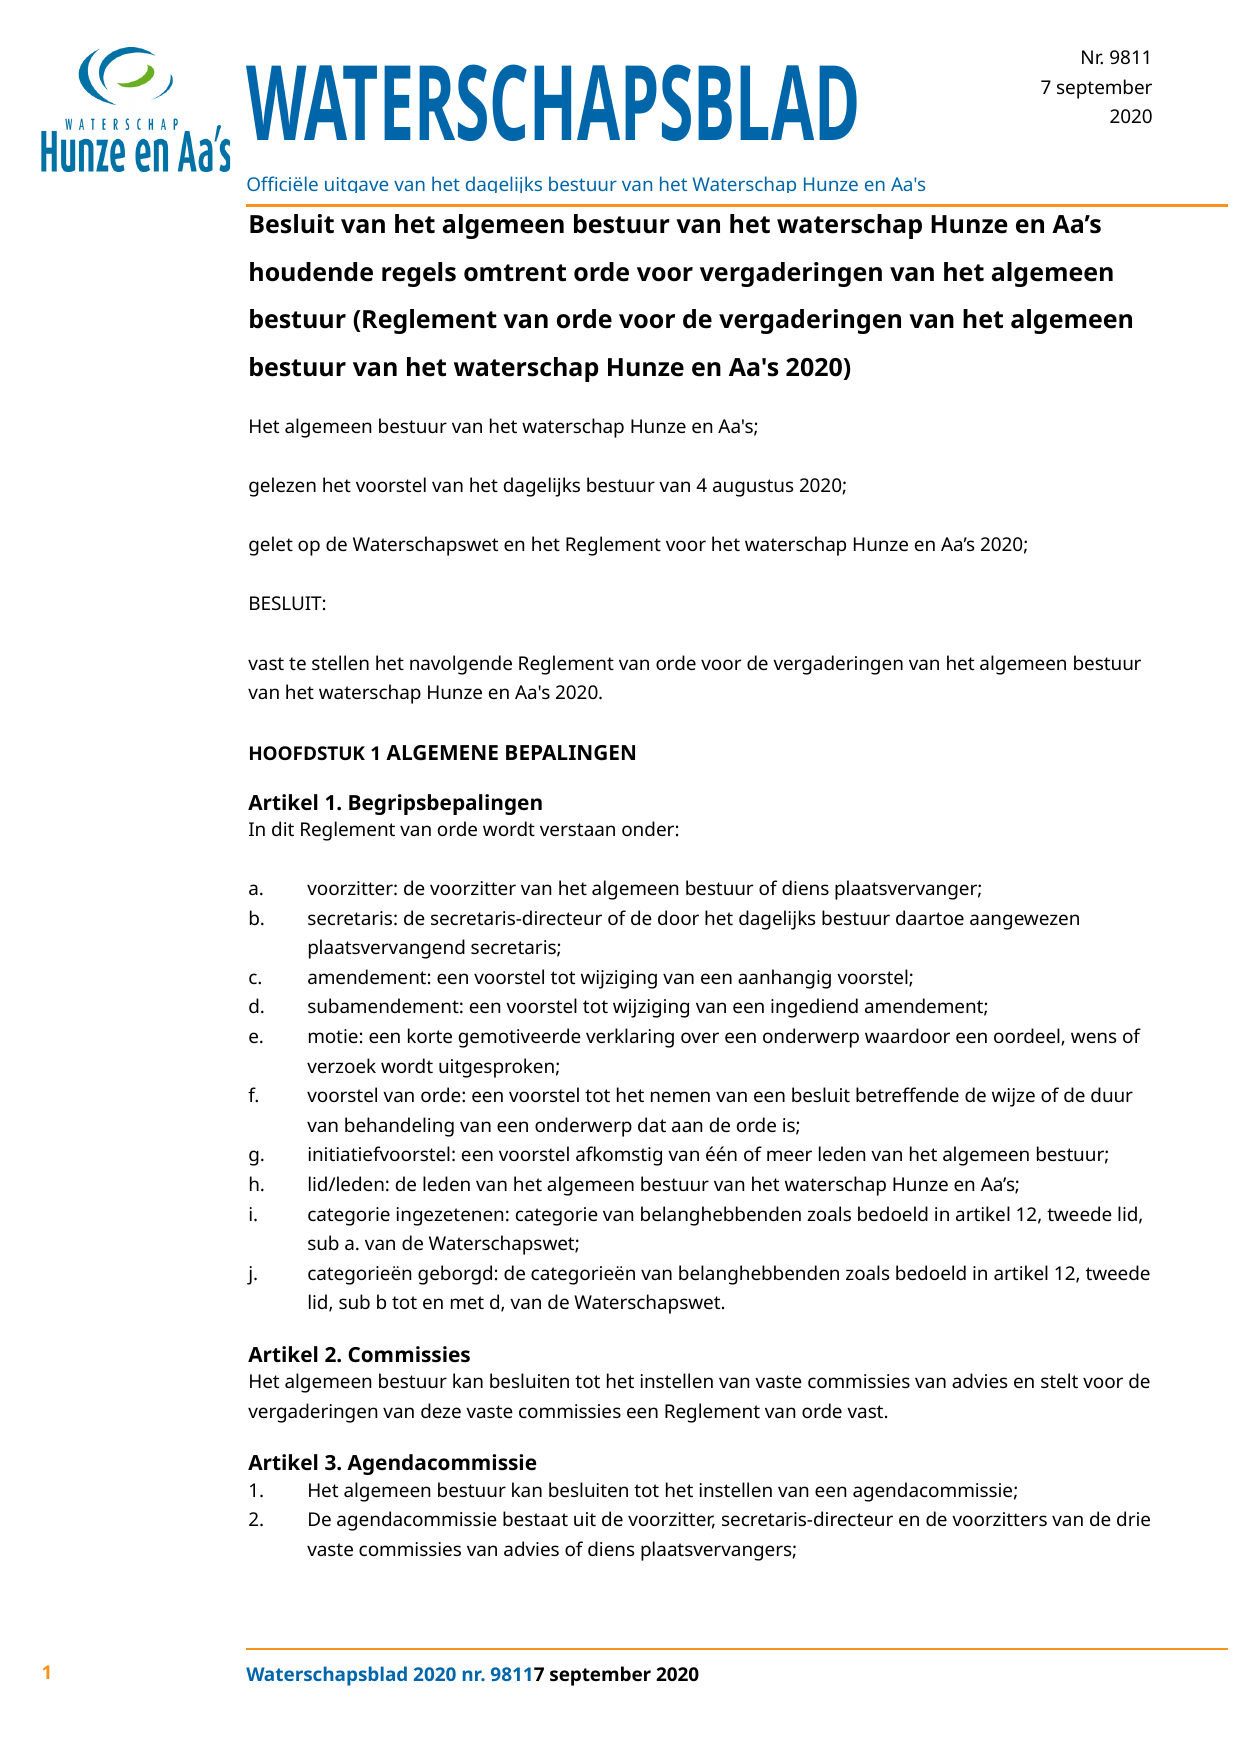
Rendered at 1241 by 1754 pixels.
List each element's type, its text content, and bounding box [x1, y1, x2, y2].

text Besluit van het algemeen bestuur van het waterschap Hunze en Aa’s houdende regels omtrent orde voor vergaderingen van het algemeen bestuur (Reglement van orde voor de vergaderingen van het algemeen bestuur van het waterschap Hunze en Aa's 2020) [248, 207, 1152, 384]
list amendement: een voorstel tot wijziging van een aanhangig voorstel; [248, 964, 1152, 990]
picture [226, 145, 231, 156]
list Het algemeen bestuur kan besluiten tot het instellen van een agendacommissie; [248, 1477, 1152, 1503]
text Artikel 3. Agendacommissie [248, 1448, 1152, 1477]
text vast te stellen het navolgende Reglement van orde voor de vergaderingen van het algemeen bestuur van het waterschap Hunze en Aa's 2020. [248, 650, 1152, 705]
text In dit Reglement van orde wordt verstaan onder: [248, 816, 1152, 842]
list categorieën geborgd: de categorieën van belanghebbenden zoals bedoeld in artikel 12, tweede lid, sub b tot en met d, van de Waterschapswet. [248, 1260, 1152, 1315]
text Artikel 2. Commissies [248, 1340, 1152, 1368]
list motie: een korte gemotiveerde verklaring over een onderwerp waardoor een oordeel, wens of verzoek wordt uitgesproken; [248, 1023, 1152, 1079]
list voorzitter: de voorzitter van het algemeen bestuur of diens plaatsvervanger; [248, 875, 1152, 901]
list De agendacommissie bestaat uit de voorzitter, secretaris-directeur en de voorzitters van de drie vaste commissies van advies of diens plaatsvervangers; [248, 1506, 1152, 1562]
text BESLUIT: [248, 591, 1152, 616]
list categorie ingezetenen: categorie van belanghebbenden zoals bedoeld in artikel 12, tweede lid, sub a. van de Waterschapswet; [248, 1201, 1152, 1256]
list voorstel van orde: een voorstel tot het nemen van een besluit betreffende de wijze of de duur van behandeling van een onderwerp dat aan de orde is; [248, 1082, 1152, 1138]
picture [41, 47, 231, 172]
text Het algemeen bestuur kan besluiten tot het instellen van vaste commissies van advies en stelt voor de vergaderingen van deze vaste commissies een Reglement van orde vast. [248, 1368, 1152, 1424]
text HOOFDSTUK 1 ALGEMENE BEPALINGEN [248, 738, 1152, 767]
list subamendement: een voorstel tot wijziging van een ingediend amendement; [248, 994, 1152, 1019]
text Het algemeen bestuur van het waterschap Hunze en Aa's; [248, 413, 1152, 439]
text gelezen het voorstel van het dagelijks bestuur van 4 augustus 2020; [248, 472, 1152, 498]
list lid/leden: de leden van het algemeen bestuur van het waterschap Hunze en Aa’s; [248, 1171, 1152, 1197]
picture [183, 163, 191, 172]
text Artikel 1. Begripsbepalingen [248, 788, 1152, 816]
list initiatiefvoorstel: een voorstel afkomstig van één of meer leden van het algemeen bestuur; [248, 1142, 1152, 1167]
picture [47, 154, 51, 172]
text gelet op de Waterschapswet en het Reglement voor het waterschap Hunze en Aa’s 2020; [248, 531, 1152, 557]
list secretaris: de secretaris-directeur of de door het dagelijks bestuur daartoe aangewezen plaatsvervangend secretaris; [248, 905, 1152, 960]
